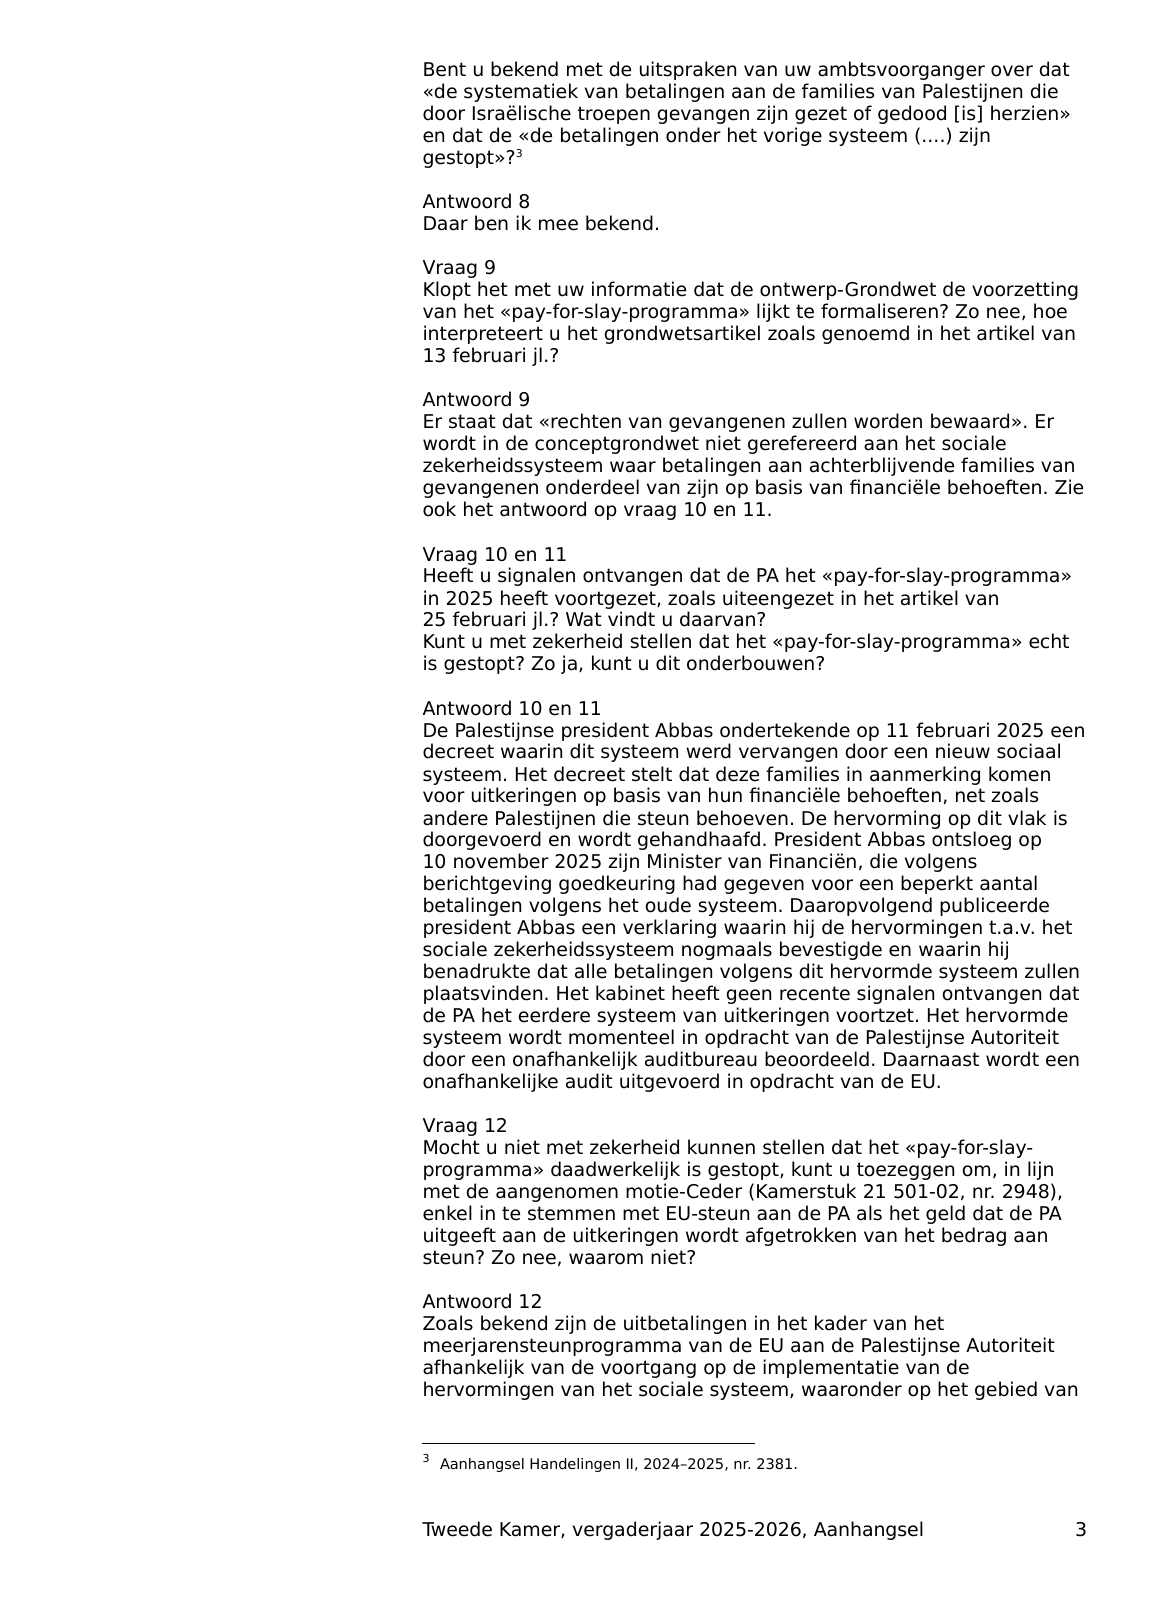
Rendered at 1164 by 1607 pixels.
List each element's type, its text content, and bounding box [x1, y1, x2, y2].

text Antwoord 10 en 11 [422, 697, 1087, 719]
text Mocht u niet met zekerheid kunnen stellen dat het «pay-for-slay-programma» daadwerkelijk is gestopt, kunt u toezeggen om, in lijn met de aangenomen motie-Ceder (Kamerstuk 21 501-02, nr. 2948), enkel in te stemmen met EU-steun aan de PA als het geld dat de PA uitgeeft aan de uitkeringen wordt afgetrokken van het bedrag aan steun? Zo nee, waarom niet? [422, 1137, 1087, 1269]
text De Palestijnse president Abbas ondertekende op 11 februari 2025 een decreet waarin dit systeem werd vervangen door een nieuw sociaal systeem. Het decreet stelt dat deze families in aanmerking komen voor uitkeringen op basis van hun financiële behoeften, net zoals andere Palestijnen die steun behoeven. De hervorming op dit vlak is doorgevoerd en wordt gehandhaafd. President Abbas ontsloeg op 10 november 2025 zijn Minister van Financiën, die volgens berichtgeving goedkeuring had gegeven voor een beperkt aantal betalingen volgens het oude systeem. Daaropvolgend publiceerde president Abbas een verklaring waarin hij de hervormingen t.a.v. het sociale zekerheidssysteem nogmaals bevestigde en waarin hij benadrukte dat alle betalingen volgens dit hervormde systeem zullen plaatsvinden. Het kabinet heeft geen recente signalen ontvangen dat de PA het eerdere systeem van uitkeringen voortzet. Het hervormde systeem wordt momenteel in opdracht van de Palestijnse Autoriteit door een onafhankelijk auditbureau beoordeeld. Daarnaast wordt een onafhankelijke audit uitgevoerd in opdracht van de EU. [422, 719, 1087, 1093]
text Vraag 12 [422, 1115, 1087, 1137]
text Daar ben ik mee bekend. [422, 213, 1087, 235]
text Er staat dat «rechten van gevangenen zullen worden bewaard». Er wordt in de conceptgrondwet niet gerefereerd aan het sociale zekerheidssysteem waar betalingen aan achterblijvende families van gevangenen onderdeel van zijn op basis van financiële behoeften. Zie ook het antwoord op vraag 10 en 11. [422, 411, 1087, 521]
text Kunt u met zekerheid stellen dat het «pay-for-slay-programma» echt is gestopt? Zo ja, kunt u dit onderbouwen? [422, 631, 1087, 675]
text Zoals bekend zijn de uitbetalingen in het kader van het meerjarensteunprogramma van de EU aan de Palestijnse Autoriteit afhankelijk van de voortgang op de implementatie van de hervormingen van het sociale systeem, waaronder op het gebied van [422, 1313, 1087, 1401]
text Antwoord 9 [422, 389, 1087, 411]
text Vraag 10 en 11 [422, 543, 1087, 565]
text Vraag 9 [422, 257, 1087, 279]
text Aanhangsel Handelingen II, 2024–2025, nr. 2381. [422, 1452, 1087, 1474]
text Heeft u signalen ontvangen dat de PA het «pay-for-slay-programma» in 2025 heeft voortgezet, zoals uiteengezet in het artikel van 25 februari jl.? Wat vindt u daarvan? [422, 565, 1087, 631]
text Antwoord 8 [422, 191, 1087, 213]
text Klopt het met uw informatie dat de ontwerp-Grondwet de voorzetting van het «pay-for-slay-programma» lijkt te formaliseren? Zo nee, hoe interpreteert u het grondwetsartikel zoals genoemd in het artikel van 13 februari jl.? [422, 279, 1087, 367]
text Antwoord 12 [422, 1291, 1087, 1313]
text Bent u bekend met de uitspraken van uw ambtsvoorganger over dat «de systematiek van betalingen aan de families van Palestijnen die door Israëlische troepen gevangen zijn gezet of gedood [is] herzien» en dat de «de betalingen onder het vorige systeem (....) zijn gestopt»? [422, 59, 1087, 169]
